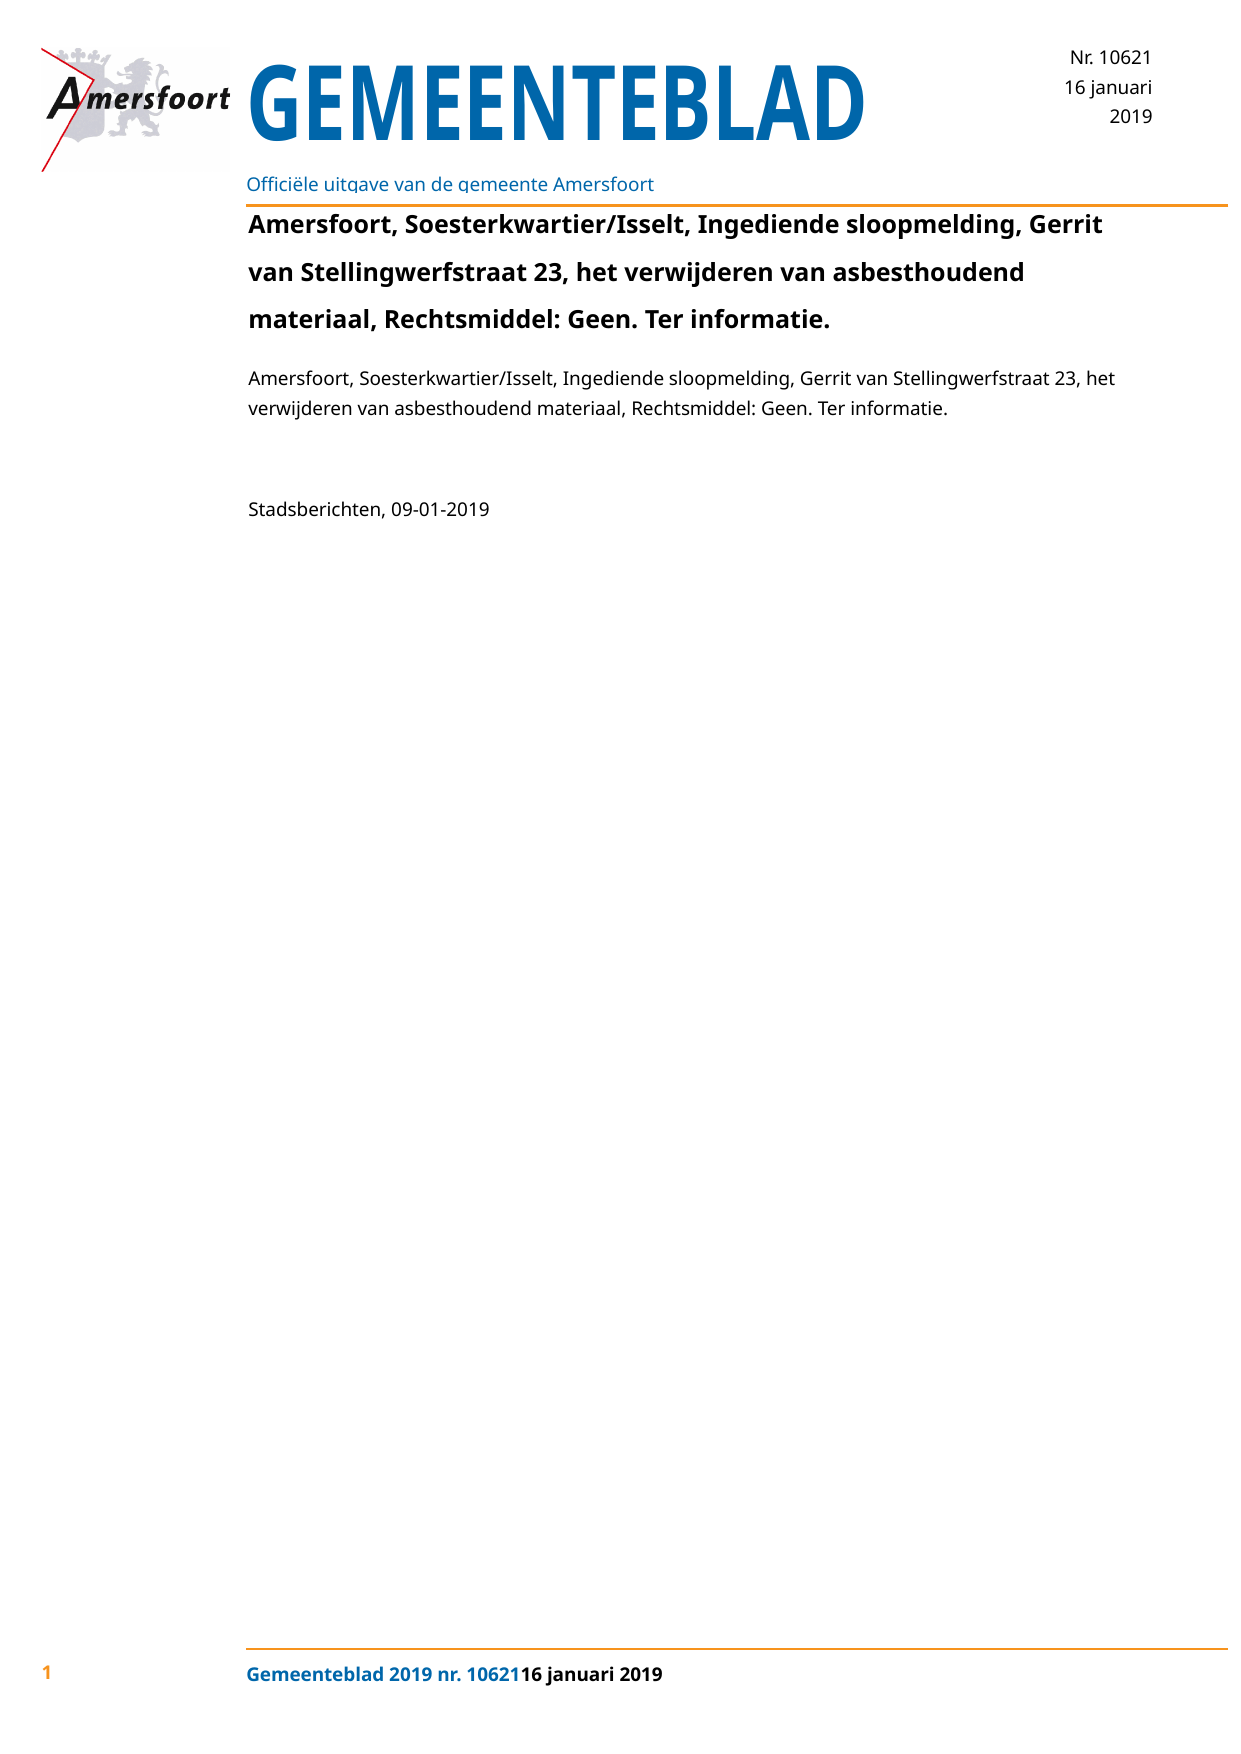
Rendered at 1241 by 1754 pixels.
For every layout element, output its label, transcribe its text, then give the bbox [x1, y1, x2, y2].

text Amersfoort, Soesterkwartier/Isselt, Ingediende sloopmelding, Gerrit van Stellingwerfstraat 23, het verwijderen van asbesthoudend materiaal, Rechtsmiddel: Geen. Ter informatie. [248, 366, 1152, 421]
picture [41, 47, 231, 172]
text Amersfoort, Soesterkwartier/Isselt, Ingediende sloopmelding, Gerrit van Stellingwerfstraat 23, het verwijderen van asbesthoudend materiaal, Rechtsmiddel: Geen. Ter informatie. [248, 207, 1152, 336]
text Stadsberichten, 09-01-2019 [248, 496, 1152, 522]
